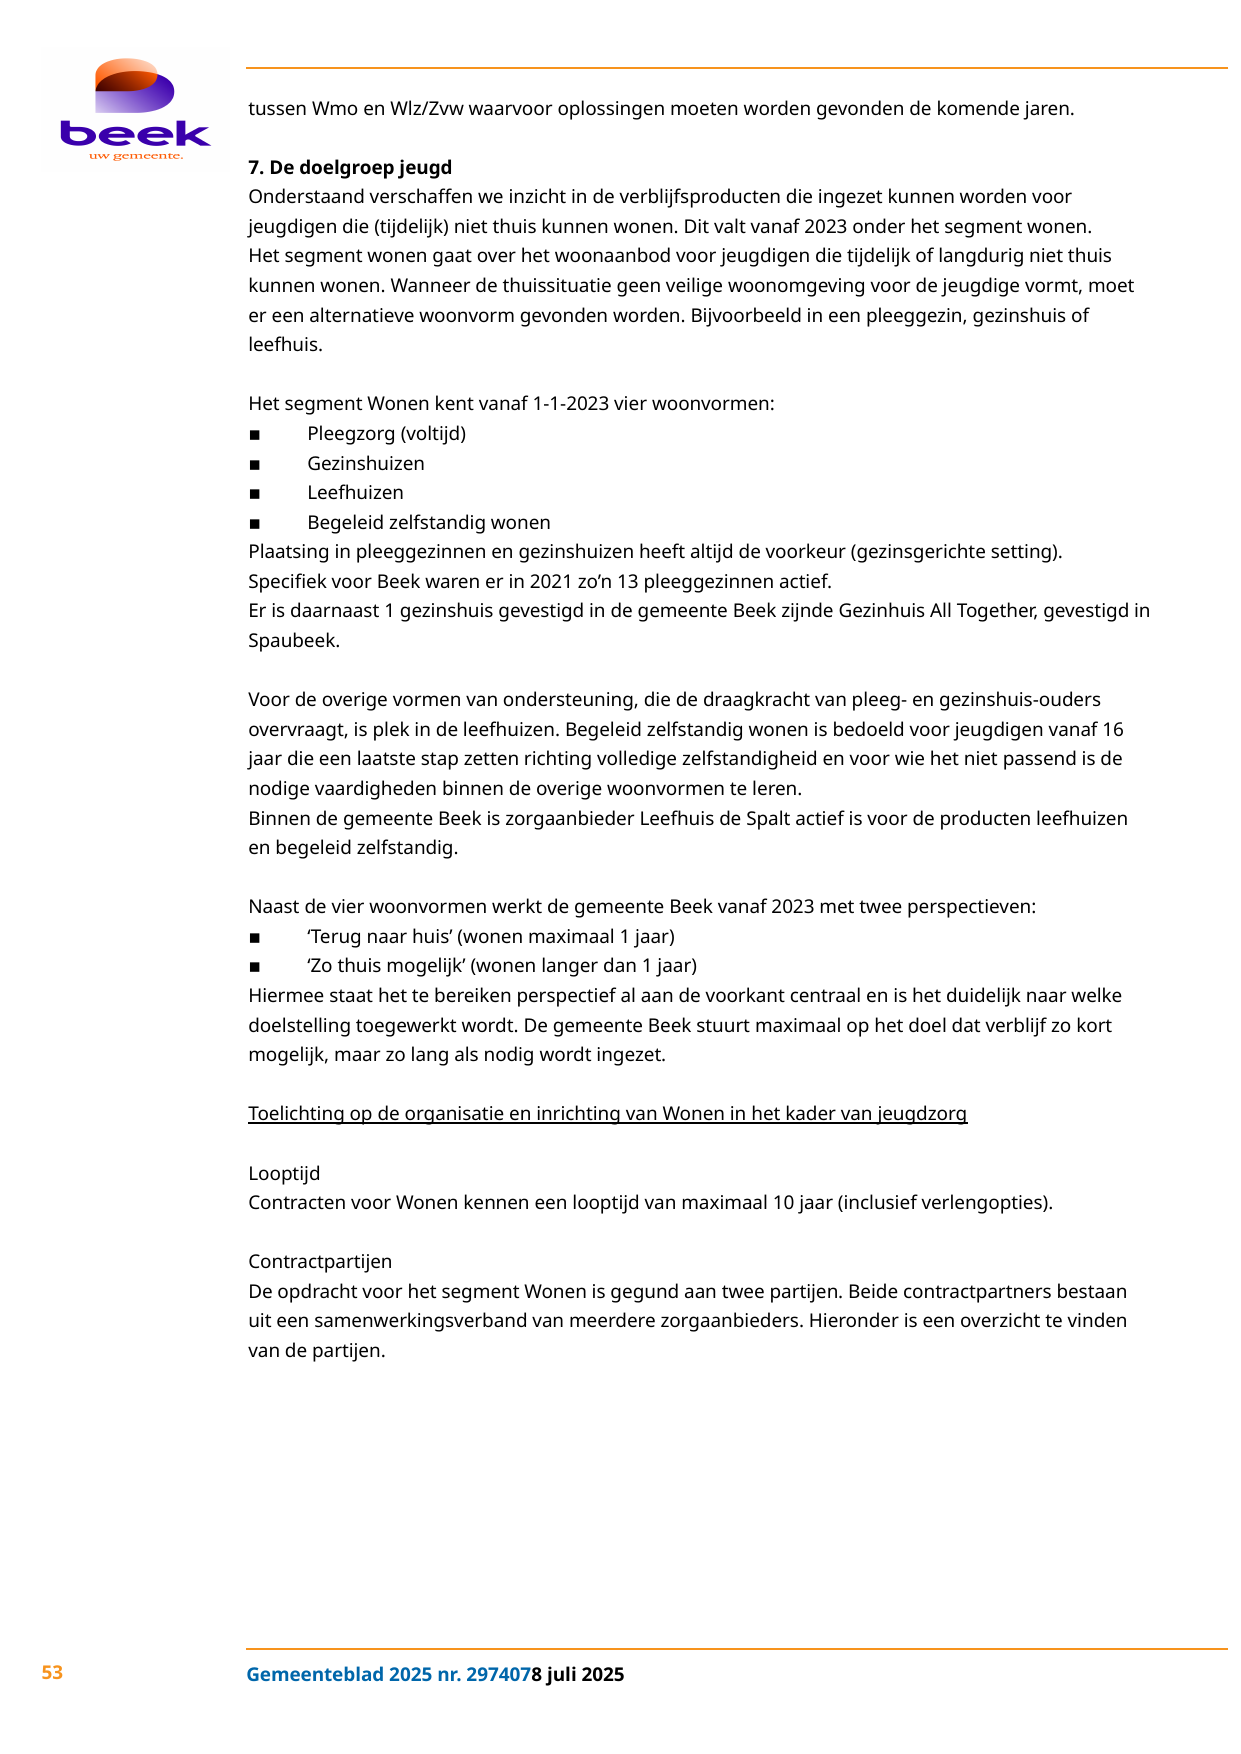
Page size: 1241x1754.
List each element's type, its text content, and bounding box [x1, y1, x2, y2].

list Gezinshuizen [248, 450, 1152, 476]
text Contractpartijen [248, 1248, 1152, 1274]
list ‘Zo thuis mogelijk’ (wonen langer dan 1 jaar) [248, 953, 1152, 978]
text Toelichting op de organisatie en inrichting van Wonen in het kader van jeugdzorg [248, 1101, 1152, 1126]
text Naast de vier woonvormen werkt de gemeente Beek vanaf 2023 met twee perspectieven: [248, 893, 1152, 919]
text Binnen de gemeente Beek is zorgaanbieder Leefhuis de Spalt actief is voor de producten leefhuizen en begeleid zelfstandig. [248, 805, 1152, 860]
list ‘Terug naar huis’ (wonen maximaal 1 jaar) [248, 923, 1152, 949]
text Hiermee staat het te bereiken perspectief al aan de voorkant centraal en is het duidelijk naar welke doelstelling toegewerkt wordt. De gemeente Beek stuurt maximaal op het doel dat verblijf zo kort mogelijk, maar zo lang als nodig wordt ingezet. [248, 982, 1152, 1067]
picture [41, 47, 231, 172]
text Het segment Wonen kent vanaf 1-1-2023 vier woonvormen: [248, 391, 1152, 416]
text De opdracht voor het segment Wonen is gegund aan twee partijen. Beide contractpartners bestaan uit een samenwerkingsverband van meerdere zorgaanbieders. Hieronder is een overzicht te vinden van de partijen. [248, 1278, 1152, 1363]
text Voor de overige vormen van ondersteuning, die de draagkracht van pleeg- en gezinshuis-ouders overvraagt, is plek in de leefhuizen. Begeleid zelfstandig wonen is bedoeld voor jeugdigen vanaf 16 jaar die een laatste stap zetten richting volledige zelfstandigheid en voor wie het niet passend is de nodige vaardigheden binnen de overige woonvormen te leren. [248, 686, 1152, 801]
text Looptijd [248, 1160, 1152, 1186]
text Het segment wonen gaat over het woonaanbod voor jeugdigen die tijdelijk of langdurig niet thuis kunnen wonen. Wanneer de thuissituatie geen veilige woonomgeving voor de jeugdige vormt, moet er een alternatieve woonvorm gevonden worden. Bijvoorbeeld in een pleeggezin, gezinshuis of leefhuis. [248, 243, 1152, 357]
text tussen Wmo en Wlz/Zvw waarvoor oplossingen moeten worden gevonden de komende jaren. [248, 95, 1152, 121]
text Onderstaand verschaffen we inzicht in de verblijfsproducten die ingezet kunnen worden voor jeugdigen die (tijdelijk) niet thuis kunnen wonen. Dit valt vanaf 2023 onder het segment wonen. [248, 183, 1152, 239]
text Er is daarnaast 1 gezinshuis gevestigd in de gemeente Beek zijnde Gezinhuis All Together, gevestigd in Spaubeek. [248, 598, 1152, 653]
text Specifiek voor Beek waren er in 2021 zo’n 13 pleeggezinnen actief. [248, 568, 1152, 594]
text Plaatsing in pleeggezinnen en gezinshuizen heeft altijd de voorkeur (gezinsgerichte setting). [248, 538, 1152, 564]
list Pleegzorg (voltijd) [248, 420, 1152, 446]
text Contracten voor Wonen kennen een looptijd van maximaal 10 jaar (inclusief verlengopties). [248, 1189, 1152, 1215]
list Begeleid zelfstandig wonen [248, 509, 1152, 535]
text 7. De doelgroep jeugd [248, 154, 1152, 180]
list Leefhuizen [248, 479, 1152, 505]
